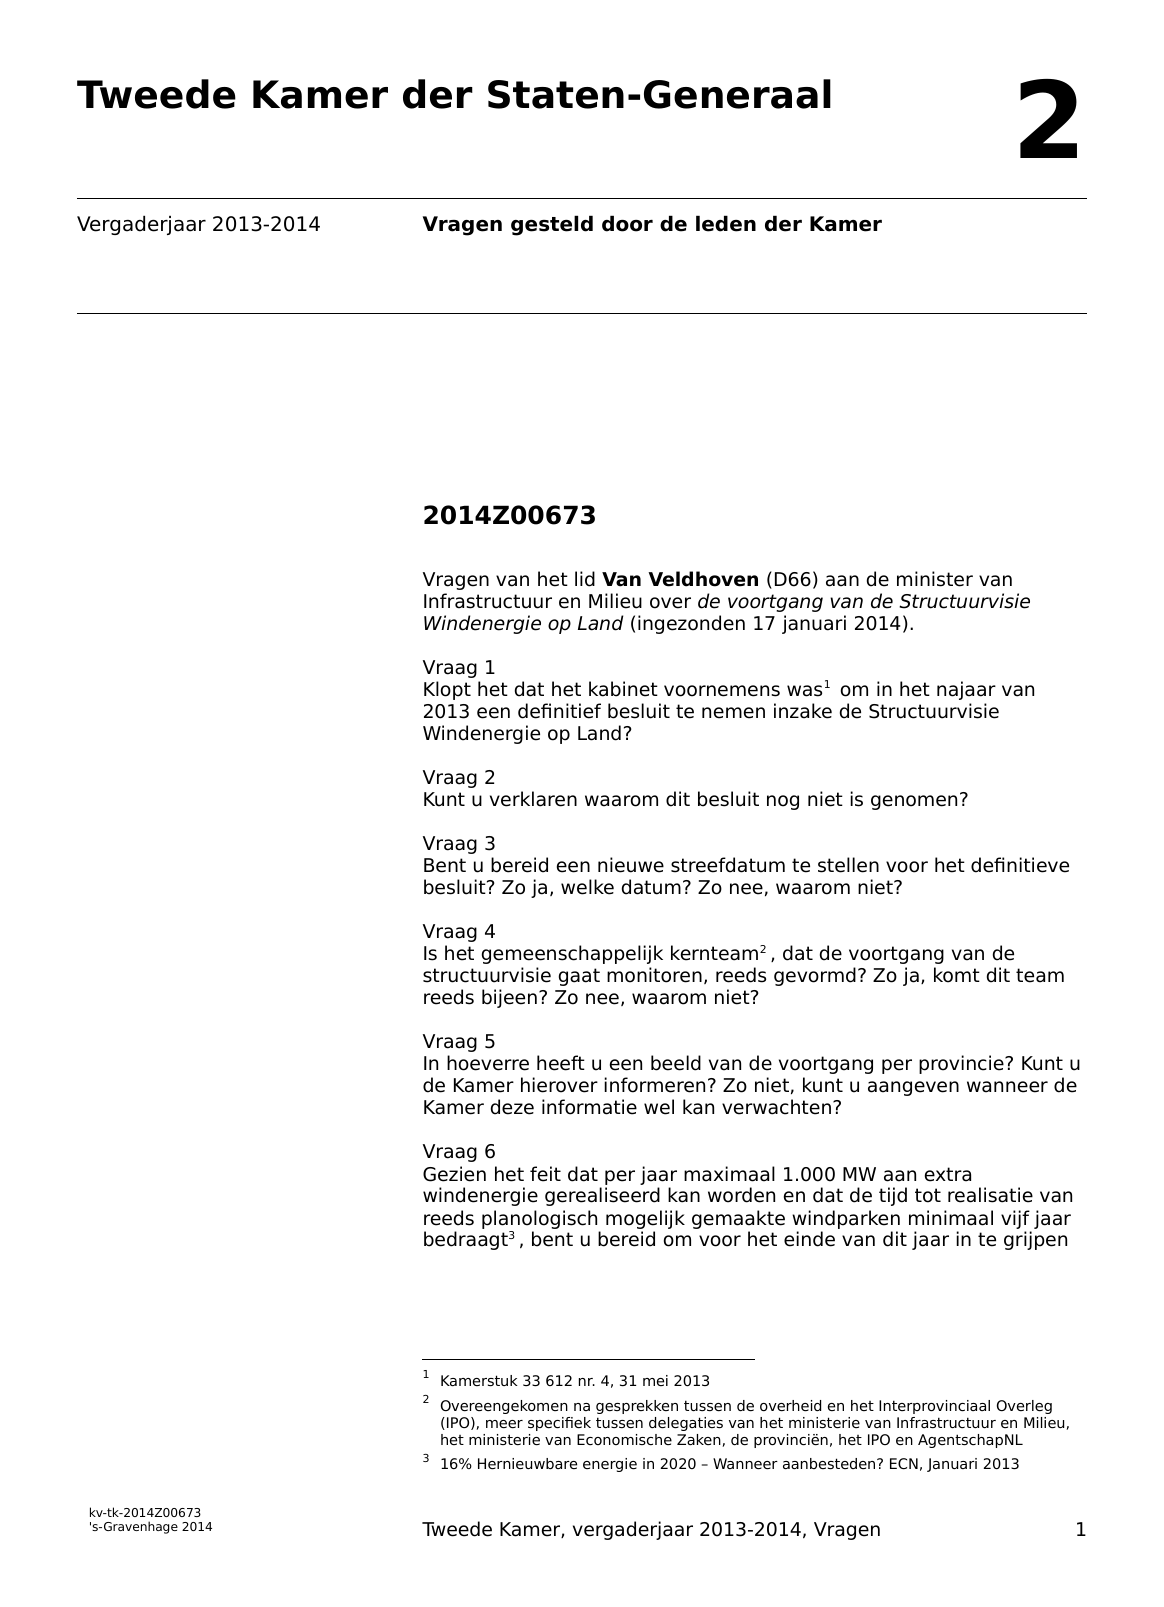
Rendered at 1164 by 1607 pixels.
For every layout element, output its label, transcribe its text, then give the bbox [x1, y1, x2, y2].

text kv-tk-2014Z00673 [88, 1506, 323, 1520]
text Overeengekomen na gesprekken tussen de overheid en het Interprovinciaal Overleg (IPO), meer specifiek tussen delegaties van het ministerie van Infrastructuur en Milieu, het ministerie van Economische Zaken, de provinciën, het IPO en AgentschapNL [422, 1393, 1087, 1449]
text Vragen van het lid Van Veldhoven (D66) aan de minister van Infrastructuur en Milieu over de voortgang van de Structuurvisie Windenergie op Land (ingezonden 17 januari 2014). [422, 569, 1087, 635]
text Gezien het feit dat per jaar maximaal 1.000 MW aan extra windenergie gerealiseerd kan worden en dat de tijd tot realisatie van reeds planologisch mogelijk gemaakte windparken minimaal vijf jaar bedraagt, bent u bereid om voor het einde van dit jaar in te grijpen [422, 1163, 1087, 1251]
text Kunt u verklaren waarom dit besluit nog niet is genomen? [422, 789, 1087, 811]
text 's-Gravenhage 2014 [88, 1520, 323, 1534]
text 16% Hernieuwbare energie in 2020 – Wanneer aanbesteden? ECN, Januari 2013 [422, 1452, 1087, 1474]
table_header 2 [886, 59, 1087, 198]
text Is het gemeenschappelijk kernteam, dat de voortgang van de structuurvisie gaat monitoren, reeds gevormd? Zo ja, komt dit team reeds bijeen? Zo nee, waarom niet? [422, 943, 1087, 1009]
text Vraag 6 [422, 1141, 1087, 1163]
text Bent u bereid een nieuwe streefdatum te stellen voor het definitieve besluit? Zo ja, welke datum? Zo nee, waarom niet? [422, 855, 1087, 899]
text Kamerstuk 33 612 nr. 4, 31 mei 2013 [422, 1368, 1087, 1391]
text Vraag 3 [422, 833, 1087, 855]
text Vraag 5 [422, 1031, 1087, 1053]
table_cell Vragen gesteld door de leden der Kamer [422, 199, 1087, 313]
text In hoeverre heeft u een beeld van de voortgang per provincie? Kunt u de Kamer hierover informeren? Zo niet, kunt u aangeven wanneer de Kamer deze informatie wel kan verwachten? [422, 1053, 1087, 1119]
table_header Tweede Kamer der Staten-Generaal [77, 59, 886, 198]
text Vraag 2 [422, 767, 1087, 789]
table_cell Vergaderjaar 2013-2014 [77, 199, 422, 313]
text Vraag 1 [422, 657, 1087, 679]
text Klopt het dat het kabinet voornemens was om in het najaar van 2013 een definitief besluit te nemen inzake de Structuurvisie Windenergie op Land? [422, 679, 1087, 745]
text Vraag 4 [422, 921, 1087, 943]
text 2014Z00673 [422, 501, 1087, 531]
